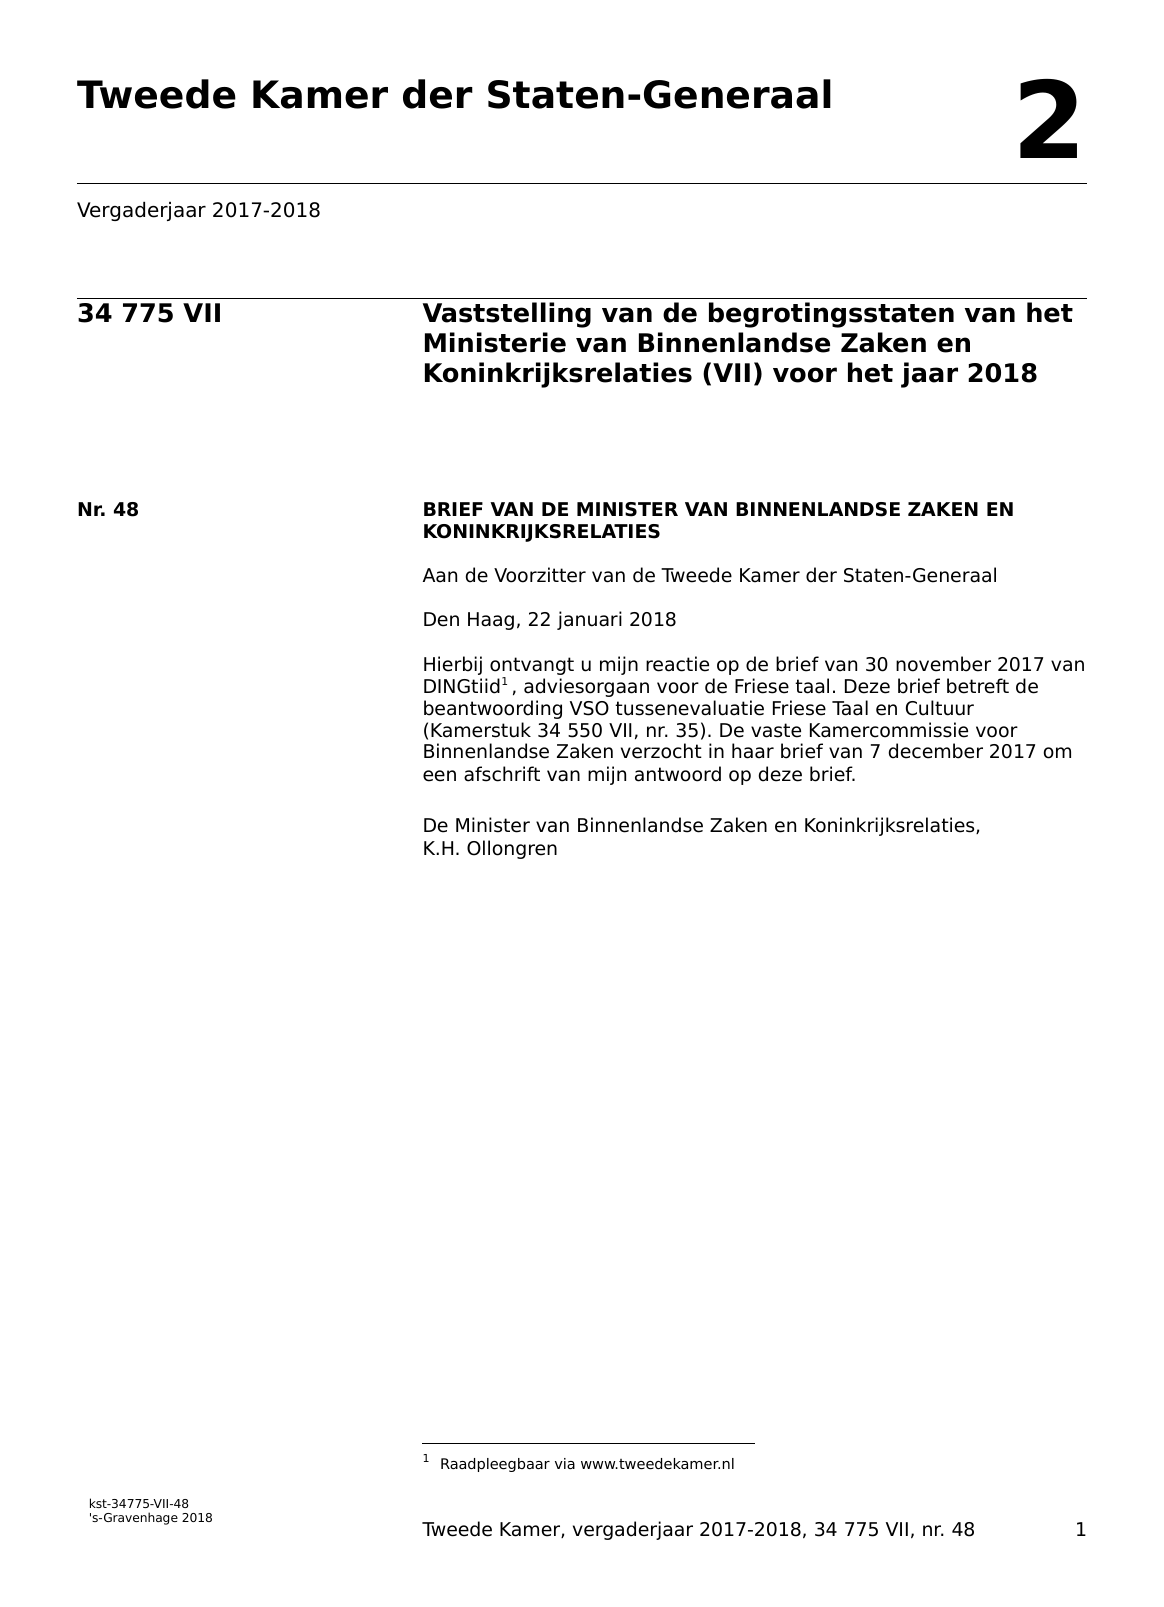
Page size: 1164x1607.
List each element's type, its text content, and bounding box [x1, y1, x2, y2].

text 's-Gravenhage 2018 [88, 1511, 323, 1525]
text Raadpleegbaar via www.tweedekamer.nl [422, 1452, 1087, 1474]
text Aan de Voorzitter van de Tweede Kamer der Staten-Generaal [422, 565, 1087, 587]
text De Minister van Binnenlandse Zaken en Koninkrijksrelaties, K.H. Ollongren [422, 815, 1087, 859]
table_cell Vergaderjaar 2017-2018 [77, 184, 1087, 298]
text Hierbij ontvangt u mijn reactie op de brief van 30 november 2017 van DINGtiid, adviesorgaan voor de Friese taal. Deze brief betreft de beantwoording VSO tussenevaluatie Friese Taal en Cultuur (Kamerstuk 34 550 VII, nr. 35). De vaste Kamercommissie voor Binnenlandse Zaken verzocht in haar brief van 7 december 2017 om een afschrift van mijn antwoord op deze brief. [422, 653, 1087, 785]
table_header Tweede Kamer der Staten-Generaal [77, 59, 886, 183]
table_header 2 [886, 59, 1087, 183]
text kst-34775-VII-48 [88, 1497, 323, 1511]
subtitle Nr. 48 BRIEF VAN DE MINISTER VAN BINNENLANDSE ZAKEN EN KONINKRIJKSRELATIES [77, 499, 1087, 543]
text Den Haag, 22 januari 2018 [422, 609, 1087, 631]
subtitle 34 775 VII Vaststelling van de begrotingsstaten van het Ministerie van Binnenlandse Zaken en Koninkrijksrelaties (VII) voor het jaar 2018 [77, 299, 1087, 388]
